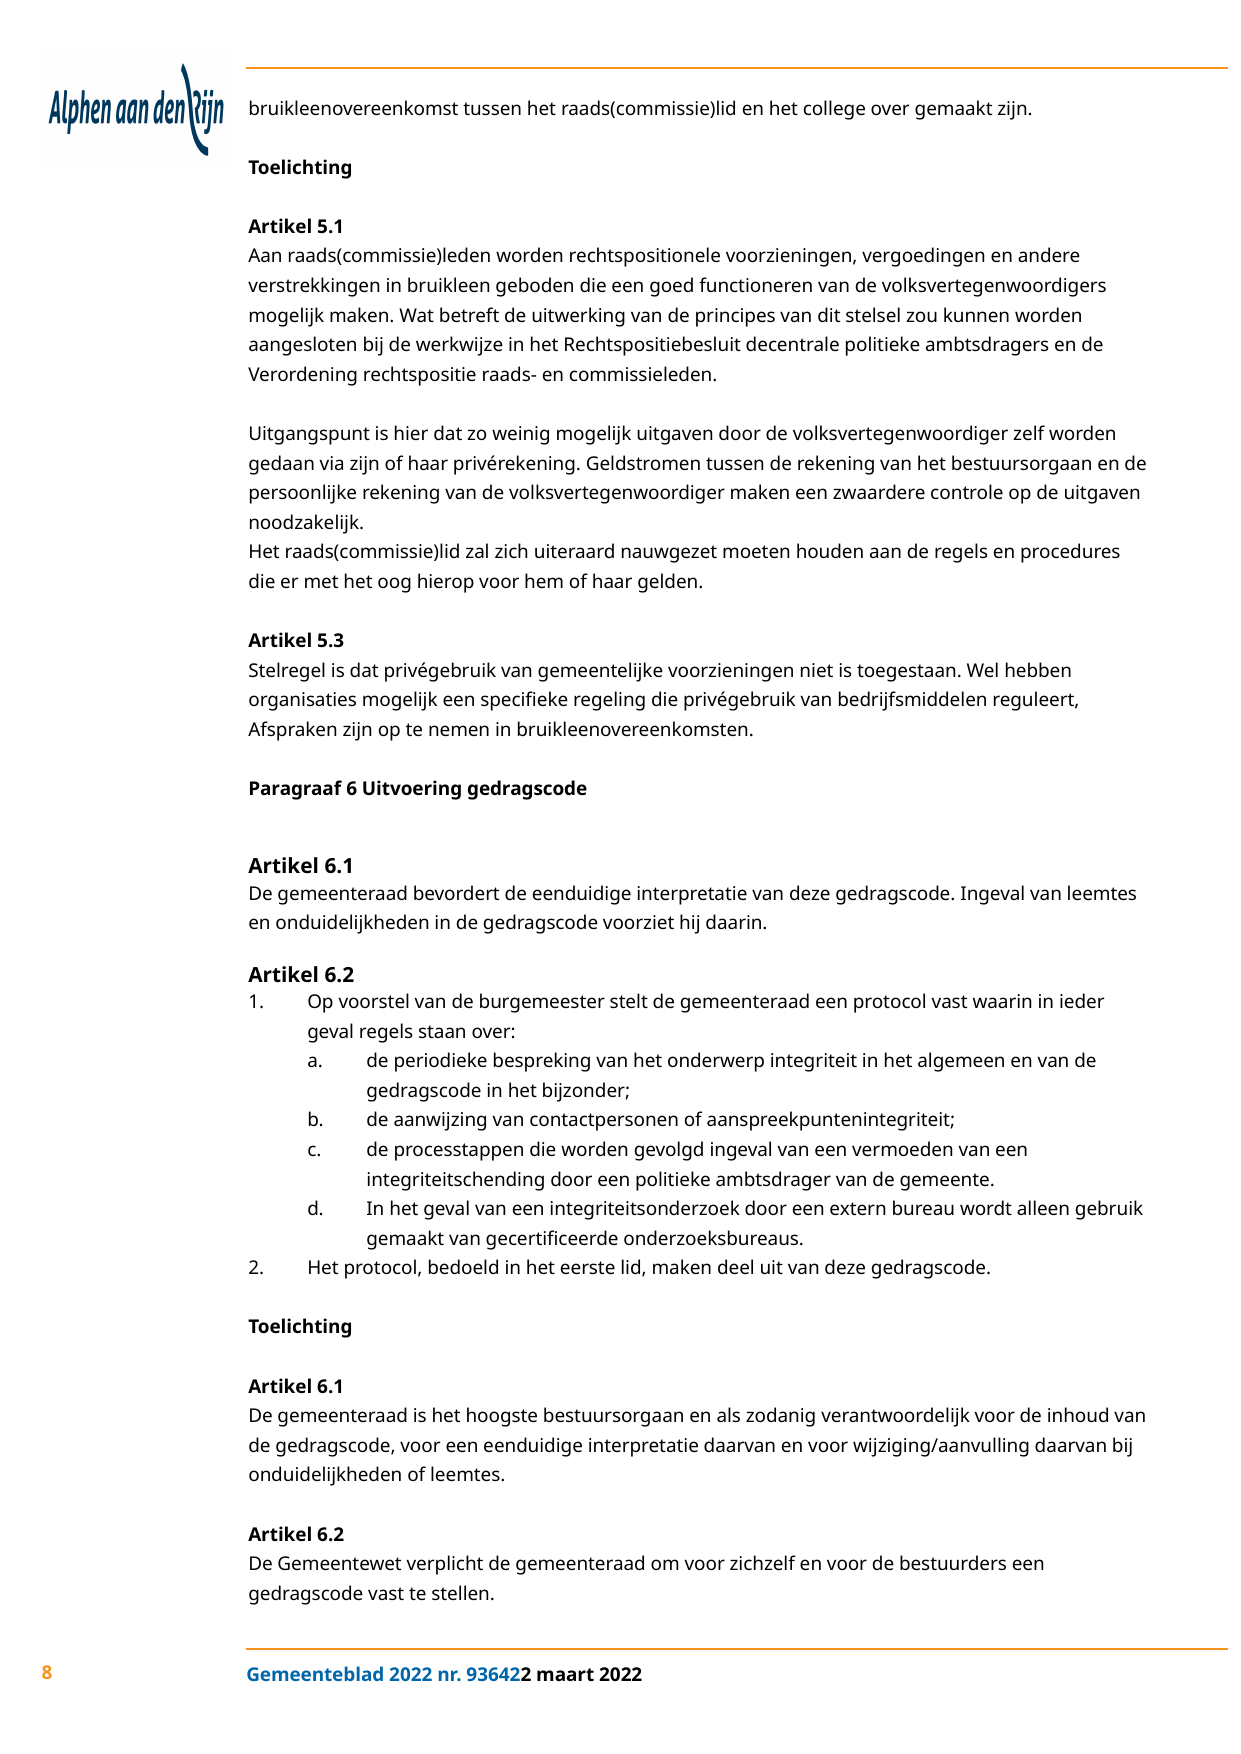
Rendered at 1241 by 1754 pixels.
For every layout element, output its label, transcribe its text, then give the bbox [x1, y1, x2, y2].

text Aan raads(commissie)leden worden rechtspositionele voorzieningen, vergoedingen en andere verstrekkingen in bruikleen geboden die een goed functioneren van de volksvertegenwoordigers mogelijk maken. Wat betreft de uitwerking van de principes van dit stelsel zou kunnen worden aangesloten bij de werkwijze in het Rechtspositiebesluit decentrale politieke ambtsdragers en de Verordening rechtspositie raads- en commissieleden. [248, 243, 1152, 387]
text De gemeenteraad is het hoogste bestuursorgaan en als zodanig verantwoordelijk voor de inhoud van de gedragscode, voor een eenduidige interpretatie daarvan en voor wijziging/aanvulling daarvan bij onduidelijkheden of leemtes. [248, 1402, 1152, 1487]
text Artikel 5.1 [248, 213, 1152, 239]
text Artikel 6.2 [248, 960, 1152, 988]
list Op voorstel van de burgemeester stelt de gemeenteraad een protocol vast waarin in ieder geval regels staan over: [248, 988, 1152, 1043]
text Artikel 6.2 [248, 1521, 1152, 1546]
text Uitgangspunt is hier dat zo weinig mogelijk uitgaven door de volksvertegenwoordiger zelf worden gedaan via zijn of haar privérekening. Geldstromen tussen de rekening van het bestuursorgaan en de persoonlijke rekening van de volksvertegenwoordiger maken een zwaardere controle op de uitgaven noodzakelijk. [248, 420, 1152, 535]
text Toelichting [248, 1314, 1152, 1339]
list de processtappen die worden gevolgd ingeval van een vermoeden van een integriteitschending door een politieke ambtsdrager van de gemeente. [307, 1136, 1152, 1191]
text De gemeenteraad bevordert de eenduidige interpretatie van deze gedragscode. Ingeval van leemtes en onduidelijkheden in de gedragscode voorziet hij daarin. [248, 880, 1152, 935]
list Het protocol, bedoeld in het eerste lid, maken deel uit van deze gedragscode. [248, 1254, 1152, 1280]
text De Gemeentewet verplicht de gemeenteraad om voor zichzelf en voor de bestuurders een gedragscode vast te stellen. [248, 1550, 1152, 1606]
text Artikel 6.1 [248, 1373, 1152, 1398]
picture [41, 47, 231, 172]
list In het geval van een integriteitsonderzoek door een extern bureau wordt alleen gebruik gemaakt van gecertificeerde onderzoeksbureaus. [307, 1195, 1152, 1251]
text bruikleenovereenkomst tussen het raads(commissie)lid en het college over gemaakt zijn. [248, 95, 1152, 121]
text Toelichting [248, 154, 1152, 180]
text Stelregel is dat privégebruik van gemeentelijke voorzieningen niet is toegestaan. Wel hebben organisaties mogelijk een specifieke regeling die privégebruik van bedrijfsmiddelen reguleert, Afspraken zijn op te nemen in bruikleenovereenkomsten. [248, 657, 1152, 742]
text Het raads(commissie)lid zal zich uiteraard nauwgezet moeten houden aan de regels en procedures die er met het oog hierop voor hem of haar gelden. [248, 538, 1152, 594]
text Artikel 5.3 [248, 627, 1152, 653]
list de aanwijzing van contactpersonen of aanspreekpuntenintegriteit; [307, 1107, 1152, 1132]
text Paragraaf 6 Uitvoering gedragscode [248, 775, 1152, 801]
text Artikel 6.1 [248, 851, 1152, 880]
list de periodieke bespreking van het onderwerp integriteit in het algemeen en van de gedragscode in het bijzonder; [307, 1047, 1152, 1103]
